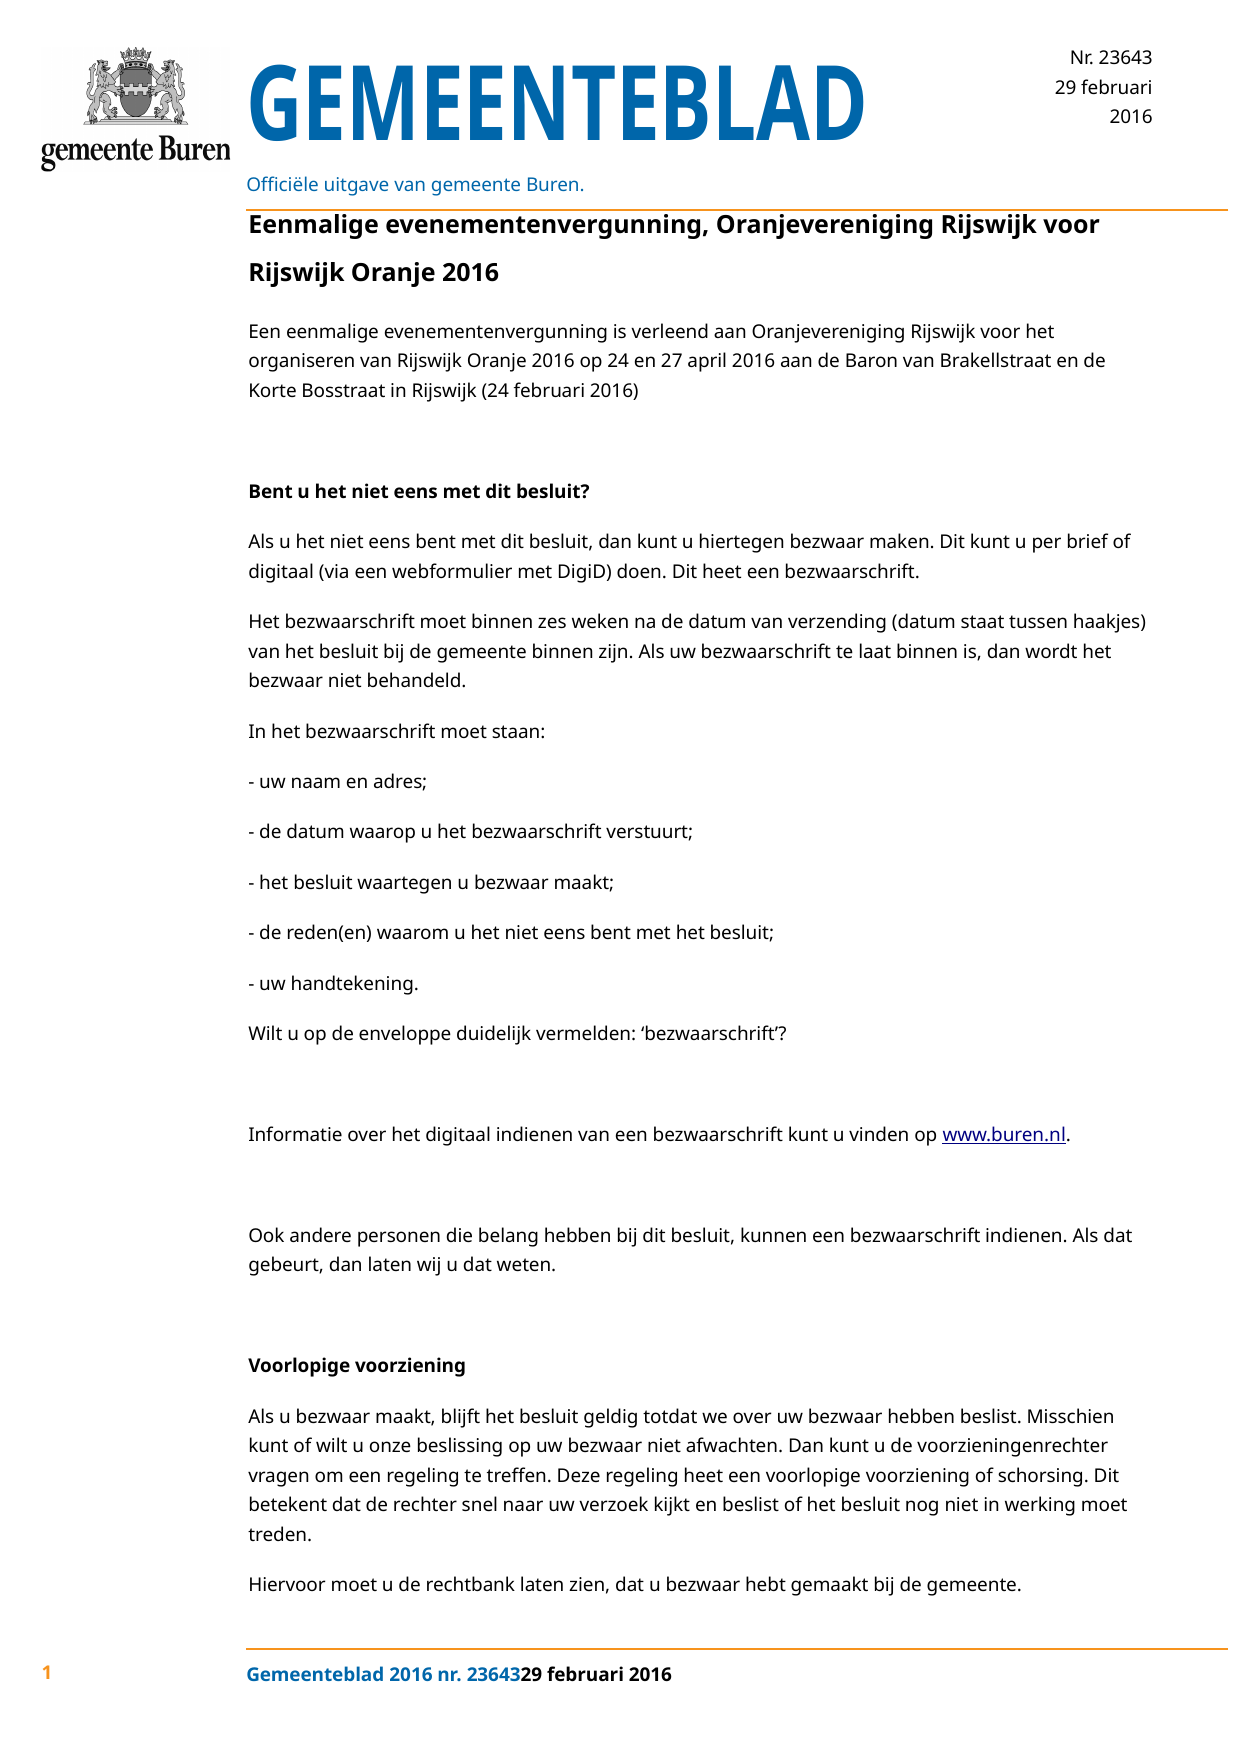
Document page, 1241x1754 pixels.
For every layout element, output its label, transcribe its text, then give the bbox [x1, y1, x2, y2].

text - uw handtekening. [248, 970, 1152, 996]
text Informatie over het digitaal indienen van een bezwaarschrift kunt u vinden op www.buren.nl. [248, 1121, 1152, 1147]
text - het besluit waartegen u bezwaar maakt; [248, 869, 1152, 895]
picture [41, 47, 231, 172]
text Als u het niet eens bent met dit besluit, dan kunt u hiertegen bezwaar maken. Dit kunt u per brief of digitaal (via een webformulier met DigiD) doen. Dit heet een bezwaarschrift. [248, 528, 1152, 584]
text Wilt u op de enveloppe duidelijk vermelden: ‘bezwaarschrift’? [248, 1020, 1152, 1046]
text Als u bezwaar maakt, blijft het besluit geldig totdat we over uw bezwaar hebben beslist. Misschien kunt of wilt u onze beslissing op uw bezwaar niet afwachten. Dan kunt u de voorzieningenrechter vragen om een regeling te treffen. Deze regeling heet een voorlopige voorziening of schorsing. Dit betekent dat de rechter snel naar uw verzoek kijkt en beslist of het besluit nog niet in werking moet treden. [248, 1403, 1152, 1547]
text Het bezwaarschrift moet binnen zes weken na de datum van verzending (datum staat tussen haakjes) van het besluit bij de gemeente binnen zijn. Als uw bezwaarschrift te laat binnen is, dan wordt het bezwaar niet behandeld. [248, 608, 1152, 693]
text Eenmalige evenementenvergunning, Oranjevereniging Rijswijk voor Rijswijk Oranje 2016 [248, 211, 1152, 288]
text Hiervoor moet u de rechtbank laten zien, dat u bezwaar hebt gemaakt bij de gemeente. [248, 1572, 1152, 1597]
text Voorlopige voorziening [248, 1352, 1152, 1378]
text - uw naam en adres; [248, 768, 1152, 794]
text In het bezwaarschrift moet staan: [248, 718, 1152, 744]
text Een eenmalige evenementenvergunning is verleend aan Oranjevereniging Rijswijk voor het organiseren van Rijswijk Oranje 2016 op 24 en 27 april 2016 aan de Baron van Brakellstraat en de Korte Bosstraat in Rijswijk (24 februari 2016) [248, 318, 1152, 403]
text - de reden(en) waarom u het niet eens bent met het besluit; [248, 919, 1152, 945]
text Ook andere personen die belang hebben bij dit besluit, kunnen een bezwaarschrift indienen. Als dat gebeurt, dan laten wij u dat weten. [248, 1222, 1152, 1277]
text - de datum waarop u het bezwaarschrift verstuurt; [248, 819, 1152, 844]
text Bent u het niet eens met dit besluit? [248, 478, 1152, 504]
